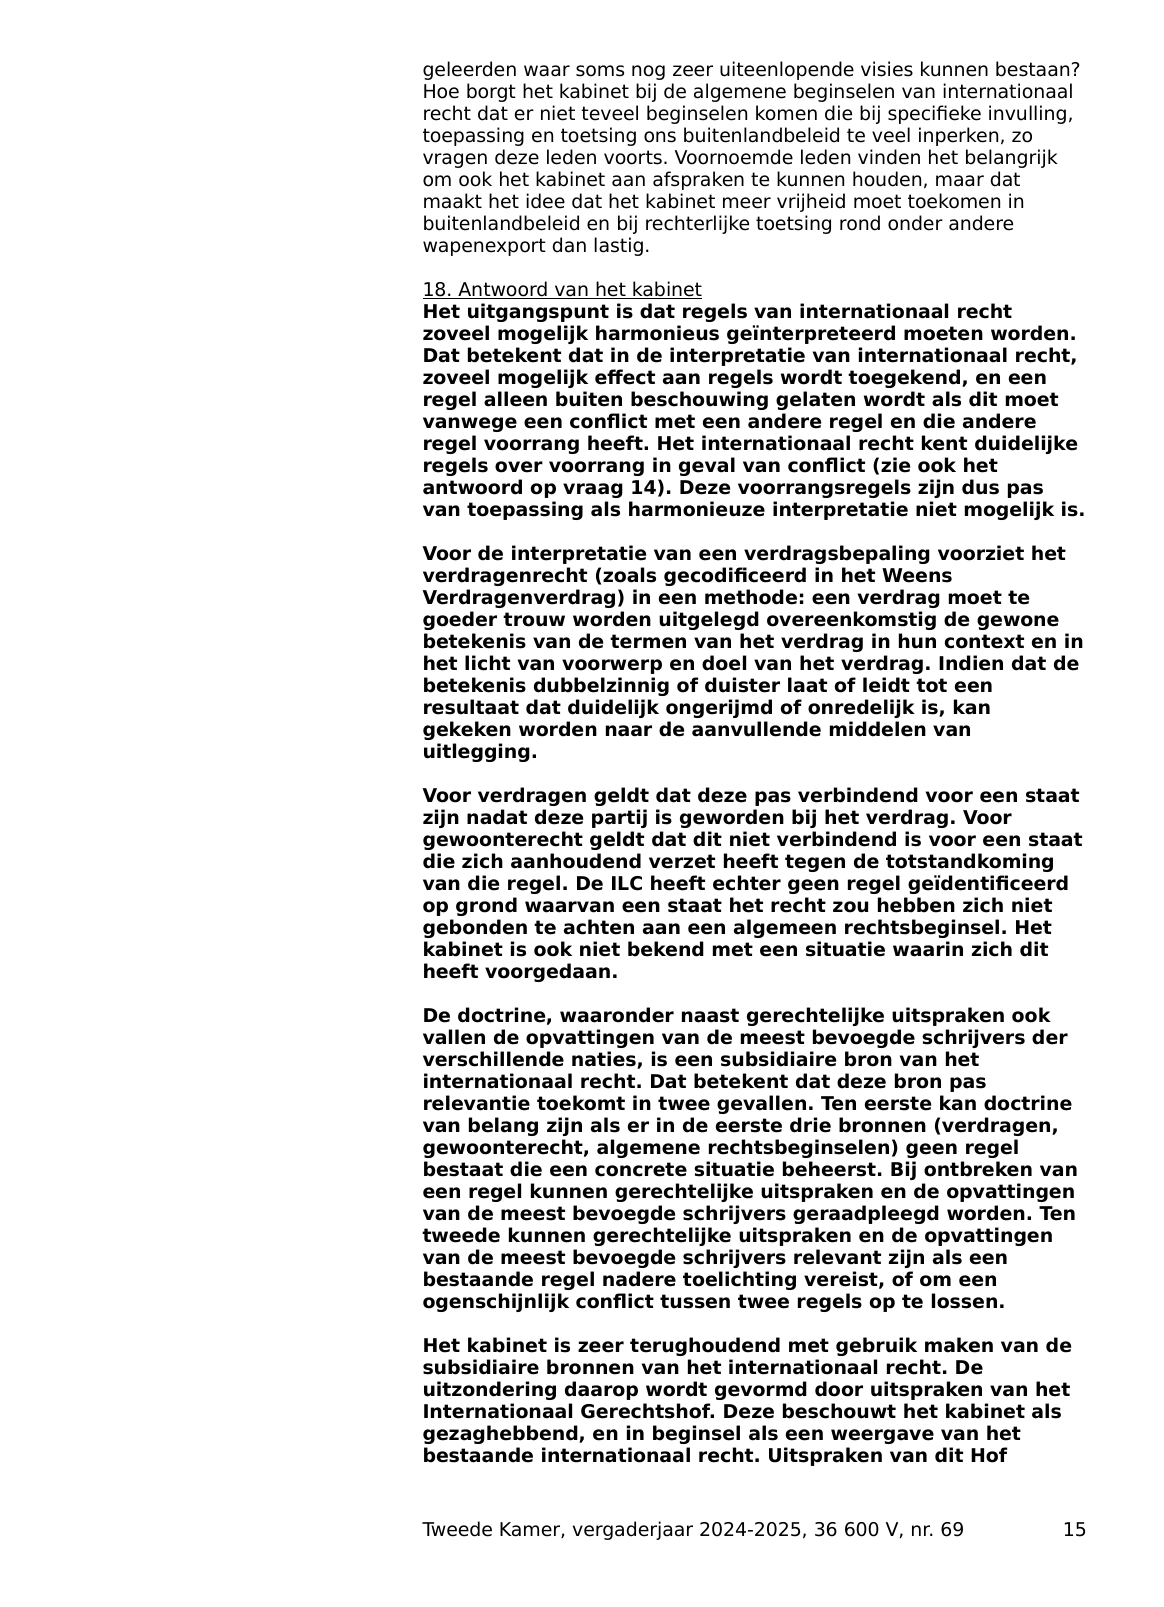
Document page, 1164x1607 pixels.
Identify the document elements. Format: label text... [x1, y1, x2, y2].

text De doctrine, waaronder naast gerechtelijke uitspraken ook vallen de opvattingen van de meest bevoegde schrijvers der verschillende naties, is een subsidiaire bron van het internationaal recht. Dat betekent dat deze bron pas relevantie toekomt in twee gevallen. Ten eerste kan doctrine van belang zijn als er in de eerste drie bronnen (verdragen, gewoonterecht, algemene rechtsbeginselen) geen regel bestaat die een concrete situatie beheerst. Bij ontbreken van een regel kunnen gerechtelijke uitspraken en de opvattingen van de meest bevoegde schrijvers geraadpleegd worden. Ten tweede kunnen gerechtelijke uitspraken en de opvattingen van de meest bevoegde schrijvers relevant zijn als een bestaande regel nadere toelichting vereist, of om een ogenschijnlijk conflict tussen twee regels op te lossen. [422, 1005, 1087, 1313]
text Voor verdragen geldt dat deze pas verbindend voor een staat zijn nadat deze partij is geworden bij het verdrag. Voor gewoonterecht geldt dat dit niet verbindend is voor een staat die zich aanhoudend verzet heeft tegen de totstandkoming van die regel. De ILC heeft echter geen regel geïdentificeerd op grond waarvan een staat het recht zou hebben zich niet gebonden te achten aan een algemeen rechtsbeginsel. Het kabinet is ook niet bekend met een situatie waarin zich dit heeft voorgedaan. [422, 785, 1087, 983]
text Voor de interpretatie van een verdragsbepaling voorziet het verdragenrecht (zoals gecodificeerd in het Weens Verdragenverdrag) in een methode: een verdrag moet te goeder trouw worden uitgelegd overeenkomstig de gewone betekenis van de termen van het verdrag in hun context en in het licht van voorwerp en doel van het verdrag. Indien dat de betekenis dubbelzinnig of duister laat of leidt tot een resultaat dat duidelijk ongerijmd of onredelijk is, kan gekeken worden naar de aanvullende middelen van uitlegging. [422, 543, 1087, 763]
text Het kabinet is zeer terughoudend met gebruik maken van de subsidiaire bronnen van het internationaal recht. De uitzondering daarop wordt gevormd door uitspraken van het Internationaal Gerechtshof. Deze beschouwt het kabinet als gezaghebbend, en in beginsel als een weergave van het bestaande internationaal recht. Uitspraken van dit Hof [422, 1335, 1087, 1467]
text geleerden waar soms nog zeer uiteenlopende visies kunnen bestaan? Hoe borgt het kabinet bij de algemene beginselen van internationaal recht dat er niet teveel beginselen komen die bij specifieke invulling, toepassing en toetsing ons buitenlandbeleid te veel inperken, zo vragen deze leden voorts. Voornoemde leden vinden het belangrijk om ook het kabinet aan afspraken te kunnen houden, maar dat maakt het idee dat het kabinet meer vrijheid moet toekomen in buitenlandbeleid en bij rechterlijke toetsing rond onder andere wapenexport dan lastig. [422, 59, 1087, 257]
text 18. Antwoord van het kabinet [422, 279, 1087, 301]
text Het uitgangspunt is dat regels van internationaal recht zoveel mogelijk harmonieus geïnterpreteerd moeten worden. Dat betekent dat in de interpretatie van internationaal recht, zoveel mogelijk effect aan regels wordt toegekend, en een regel alleen buiten beschouwing gelaten wordt als dit moet vanwege een conflict met een andere regel en die andere regel voorrang heeft. Het internationaal recht kent duidelijke regels over voorrang in geval van conflict (zie ook het antwoord op vraag 14). Deze voorrangsregels zijn dus pas van toepassing als harmonieuze interpretatie niet mogelijk is. [422, 301, 1087, 521]
